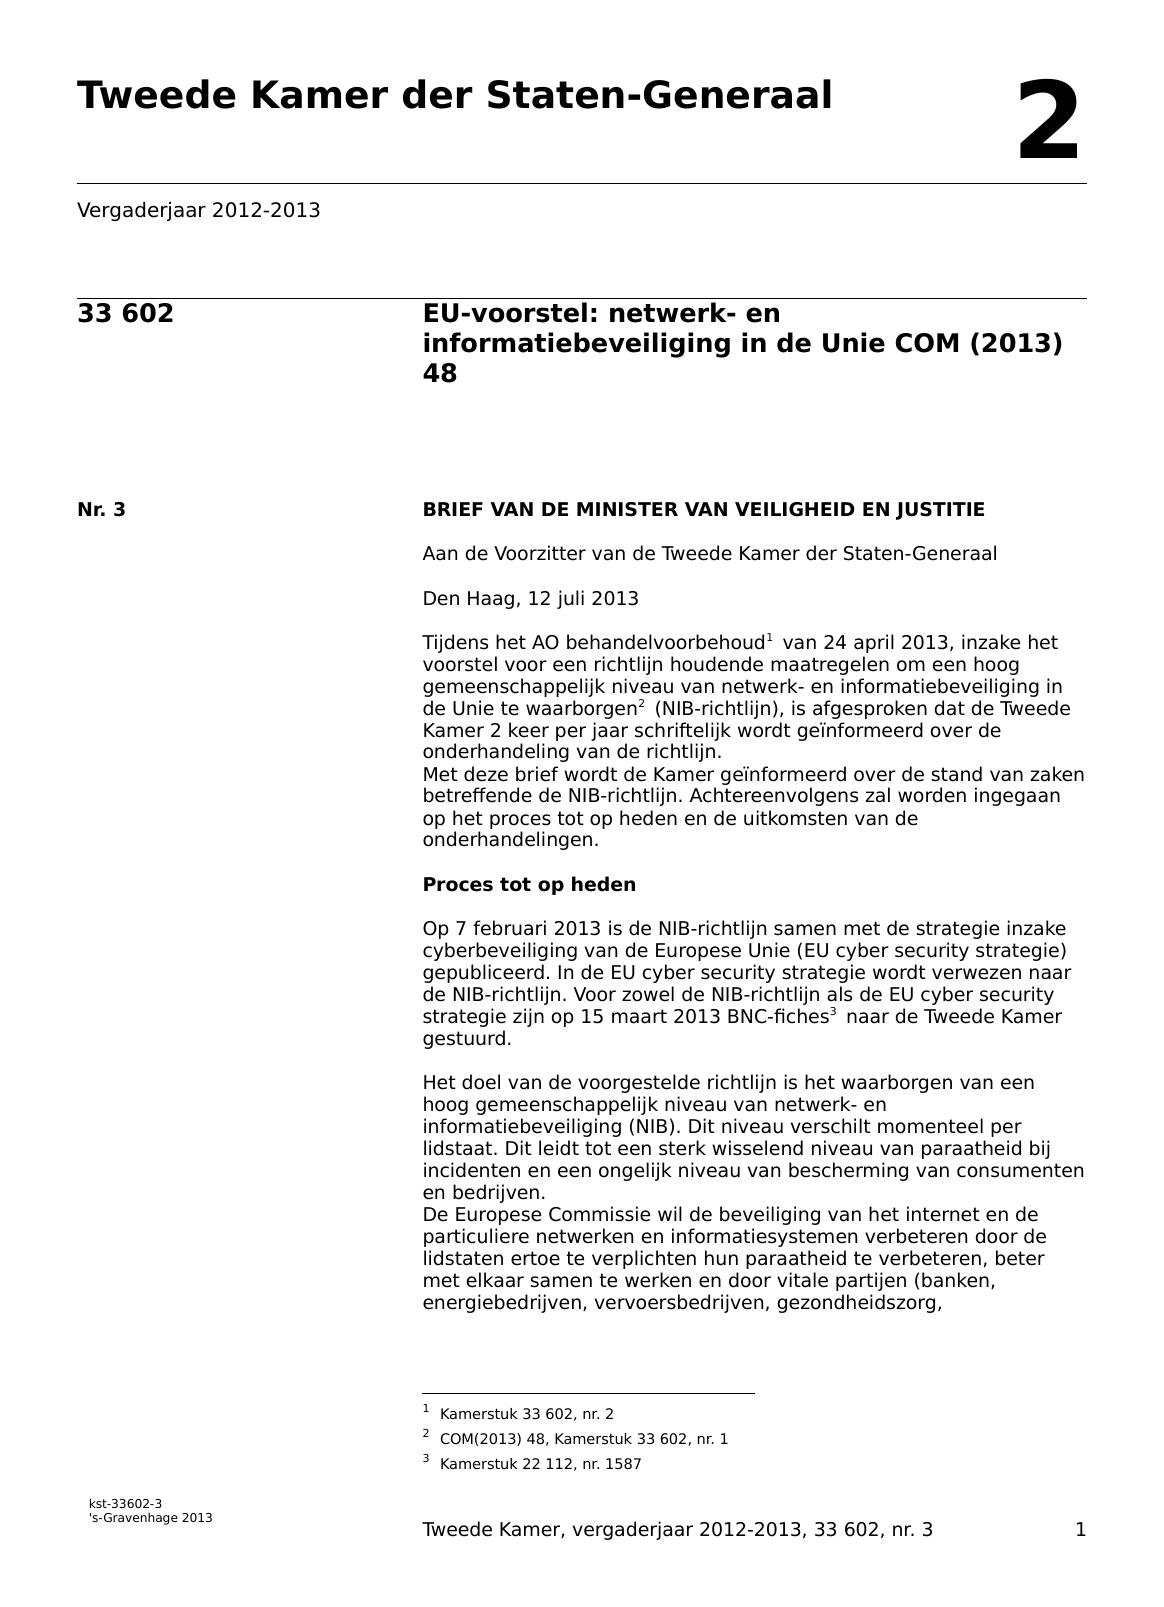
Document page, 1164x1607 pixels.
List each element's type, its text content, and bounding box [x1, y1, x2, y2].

text De Europese Commissie wil de beveiliging van het internet en de particuliere netwerken en informatiesystemen verbeteren door de lidstaten ertoe te verplichten hun paraatheid te verbeteren, beter met elkaar samen te werken en door vitale partijen (banken, energiebedrijven, vervoersbedrijven, gezondheidszorg, [422, 1204, 1087, 1313]
text 's-Gravenhage 2013 [88, 1511, 323, 1525]
table_cell Vergaderjaar 2012-2013 [77, 184, 1087, 298]
text Met deze brief wordt de Kamer geïnformeerd over de stand van zaken betreffende de NIB-richtlijn. Achtereenvolgens zal worden ingegaan op het proces tot op heden en de uitkomsten van de onderhandelingen. [422, 763, 1087, 851]
text kst-33602-3 [88, 1497, 323, 1511]
text Kamerstuk 33 602, nr. 2 [422, 1402, 1087, 1424]
text Kamerstuk 22 112, nr. 1587 [422, 1452, 1087, 1474]
text Aan de Voorzitter van de Tweede Kamer der Staten-Generaal [422, 543, 1087, 565]
table_header 2 [886, 59, 1087, 183]
text Op 7 februari 2013 is de NIB-richtlijn samen met de strategie inzake cyberbeveiliging van de Europese Unie (EU cyber security strategie) gepubliceerd. In de EU cyber security strategie wordt verwezen naar de NIB-richtlijn. Voor zowel de NIB-richtlijn als de EU cyber security strategie zijn op 15 maart 2013 BNC-fiches naar de Tweede Kamer gestuurd. [422, 918, 1087, 1049]
text COM(2013) 48, Kamerstuk 33 602, nr. 1 [422, 1427, 1087, 1449]
text Tijdens het AO behandelvoorbehoud van 24 april 2013, inzake het voorstel voor een richtlijn houdende maatregelen om een hoog gemeenschappelijk niveau van netwerk- en informatiebeveiliging in de Unie te waarborgen (NIB-richtlijn), is afgesproken dat de Tweede Kamer 2 keer per jaar schriftelijk wordt geïnformeerd over de onderhandeling van de richtlijn. [422, 632, 1087, 763]
table_header Tweede Kamer der Staten-Generaal [77, 59, 886, 183]
text Den Haag, 12 juli 2013 [422, 587, 1087, 609]
text Het doel van de voorgestelde richtlijn is het waarborgen van een hoog gemeenschappelijk niveau van netwerk- en informatiebeveiliging (NIB). Dit niveau verschilt momenteel per lidstaat. Dit leidt tot een sterk wisselend niveau van paraatheid bij incidenten en een ongelijk niveau van bescherming van consumenten en bedrijven. [422, 1072, 1087, 1204]
subtitle Nr. 3 BRIEF VAN DE MINISTER VAN VEILIGHEID EN JUSTITIE [77, 499, 1087, 521]
subtitle Proces tot op heden [422, 873, 1087, 896]
subtitle 33 602 EU-voorstel: netwerk- en informatiebeveiliging in de Unie COM (2013) 48 [77, 299, 1087, 388]
